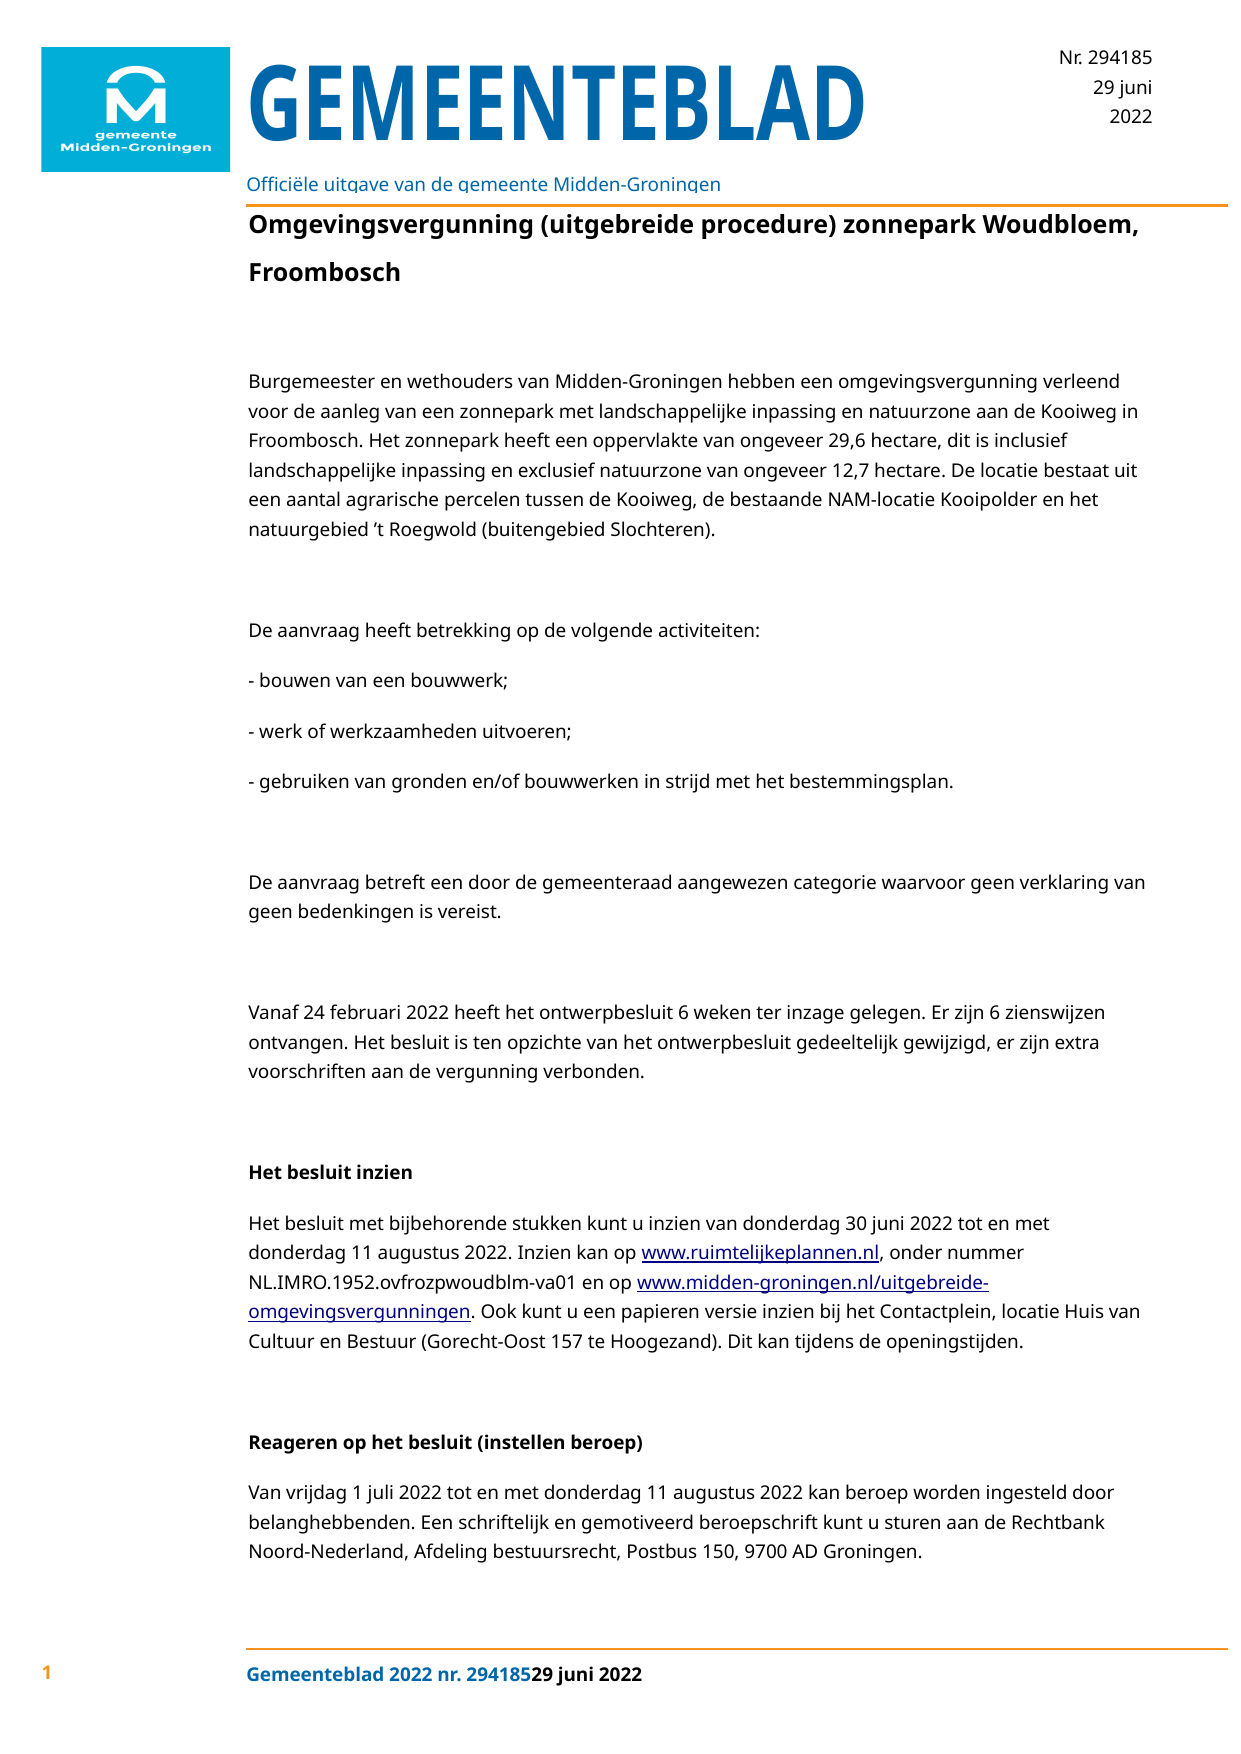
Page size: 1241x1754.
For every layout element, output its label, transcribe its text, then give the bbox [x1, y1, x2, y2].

picture [107, 89, 165, 122]
text - werk of werkzaamheden uitvoeren; [248, 718, 1152, 744]
text Reageren op het besluit (instellen beroep) [248, 1429, 1152, 1455]
text Burgemeester en wethouders van Midden-Groningen hebben een omgevingsvergunning verleend voor de aanleg van een zonnepark met landschappelijke inpassing en natuurzone aan de Kooiweg in Froombosch. Het zonnepark heeft een oppervlakte van ongeveer 29,6 hectare, dit is inclusief landschappelijke inpassing en exclusief natuurzone van ongeveer 12,7 hectare. De locatie bestaat uit een aantal agrarische percelen tussen de Kooiweg, de bestaande NAM-locatie Kooipolder en het natuurgebied ’t Roegwold (buitengebied Slochteren). [248, 368, 1152, 542]
text - bouwen van een bouwwerk; [248, 667, 1152, 693]
text Vanaf 24 februari 2022 heeft het ontwerpbesluit 6 weken ter inzage gelegen. Er zijn 6 zienswijzen ontvangen. Het besluit is ten opzichte van het ontwerpbesluit gedeeltelijk gewijzigd, er zijn extra voorschriften aan de vergunning verbonden. [248, 999, 1152, 1084]
text Het besluit met bijbehorende stukken kunt u inzien van donderdag 30 juni 2022 tot en met donderdag 11 augustus 2022. Inzien kan op www.ruimtelijkeplannen.nl, onder nummer NL.IMRO.1952.ovfrozpwoudblm-va01 en op www.midden-groningen.nl/uitgebreide-omgevingsvergunningen. Ook kunt u een papieren versie inzien bij het Contactplein, locatie Huis van Cultuur en Bestuur (Gorecht-Oost 157 te Hoogezand). Dit kan tijdens de openingstijden. [248, 1210, 1152, 1354]
picture [108, 66, 164, 82]
text Omgevingsvergunning (uitgebreide procedure) zonnepark Woudbloem, Froombosch [248, 207, 1152, 288]
text Het besluit inzien [248, 1159, 1152, 1185]
text Van vrijdag 1 juli 2022 tot en met donderdag 11 augustus 2022 kan beroep worden ingesteld door belanghebbenden. Een schriftelijk en gemotiveerd beroepschrift kunt u sturen aan de Rechtbank Noord-Nederland, Afdeling bestuursrecht, Postbus 150, 9700 AD Groningen. [248, 1479, 1152, 1564]
text - gebruiken van gronden en/of bouwwerken in strijd met het bestemmingsplan. [248, 768, 1152, 794]
picture [184, 146, 190, 153]
text De aanvraag heeft betrekking op de volgende activiteiten: [248, 617, 1152, 643]
text De aanvraag betreft een door de gemeenteraad aangewezen categorie waarvoor geen verklaring van geen bedenkingen is vereist. [248, 869, 1152, 924]
